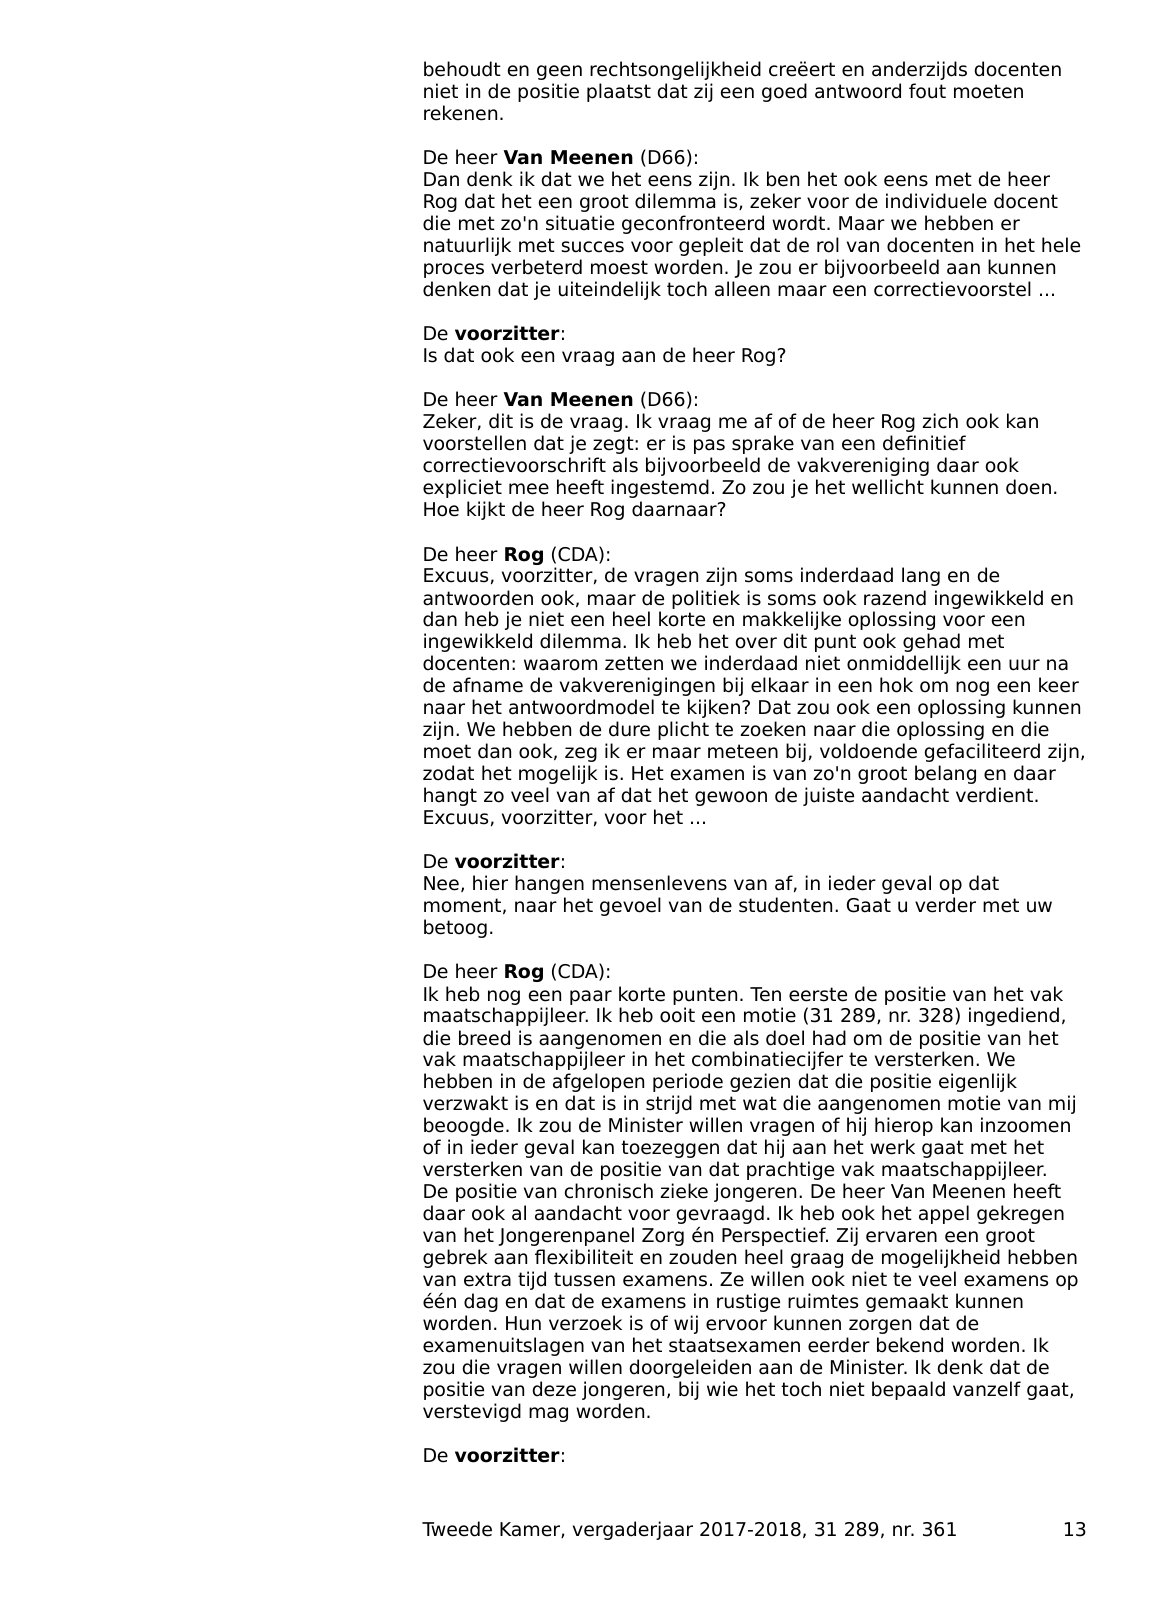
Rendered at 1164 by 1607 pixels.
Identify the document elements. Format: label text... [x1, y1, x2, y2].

text Ik heb nog een paar korte punten. Ten eerste de positie van het vak maatschappijleer. Ik heb ooit een motie (31 289, nr. 328) ingediend, die breed is aangenomen en die als doel had om de positie van het vak maatschappijleer in het combinatiecijfer te versterken. We hebben in de afgelopen periode gezien dat die positie eigenlijk verzwakt is en dat is in strijd met wat die aangenomen motie van mij beoogde. Ik zou de Minister willen vragen of hij hierop kan inzoomen of in ieder geval kan toezeggen dat hij aan het werk gaat met het versterken van de positie van dat prachtige vak maatschappijleer. [422, 983, 1087, 1181]
text De heer Rog (CDA): [422, 543, 1087, 565]
text De heer Rog (CDA): [422, 961, 1087, 983]
text De voorzitter: [422, 323, 1087, 345]
text De positie van chronisch zieke jongeren. De heer Van Meenen heeft daar ook al aandacht voor gevraagd. Ik heb ook het appel gekregen van het Jongerenpanel Zorg én Perspectief. Zij ervaren een groot gebrek aan flexibiliteit en zouden heel graag de mogelijkheid hebben van extra tijd tussen examens. Ze willen ook niet te veel examens op één dag en dat de examens in rustige ruimtes gemaakt kunnen worden. Hun verzoek is of wij ervoor kunnen zorgen dat de examenuitslagen van het staatsexamen eerder bekend worden. Ik zou die vragen willen doorgeleiden aan de Minister. Ik denk dat de positie van deze jongeren, bij wie het toch niet bepaald vanzelf gaat, verstevigd mag worden. [422, 1181, 1087, 1423]
text De voorzitter: [422, 1445, 1087, 1467]
text Is dat ook een vraag aan de heer Rog? [422, 345, 1087, 367]
text Dan denk ik dat we het eens zijn. Ik ben het ook eens met de heer Rog dat het een groot dilemma is, zeker voor de individuele docent die met zo'n situatie geconfronteerd wordt. Maar we hebben er natuurlijk met succes voor gepleit dat de rol van docenten in het hele proces verbeterd moest worden. Je zou er bijvoorbeeld aan kunnen denken dat je uiteindelijk toch alleen maar een correctievoorstel ... [422, 169, 1087, 301]
text behoudt en geen rechtsongelijkheid creëert en anderzijds docenten niet in de positie plaatst dat zij een goed antwoord fout moeten rekenen. [422, 59, 1087, 125]
text De heer Van Meenen (D66): [422, 147, 1087, 169]
text Excuus, voorzitter, de vragen zijn soms inderdaad lang en de antwoorden ook, maar de politiek is soms ook razend ingewikkeld en dan heb je niet een heel korte en makkelijke oplossing voor een ingewikkeld dilemma. Ik heb het over dit punt ook gehad met docenten: waarom zetten we inderdaad niet onmiddellijk een uur na de afname de vakverenigingen bij elkaar in een hok om nog een keer naar het antwoordmodel te kijken? Dat zou ook een oplossing kunnen zijn. We hebben de dure plicht te zoeken naar die oplossing en die moet dan ook, zeg ik er maar meteen bij, voldoende gefaciliteerd zijn, zodat het mogelijk is. Het examen is van zo'n groot belang en daar hangt zo veel van af dat het gewoon de juiste aandacht verdient. Excuus, voorzitter, voor het ... [422, 565, 1087, 829]
text De heer Van Meenen (D66): [422, 389, 1087, 411]
text De voorzitter: [422, 851, 1087, 873]
text Nee, hier hangen mensenlevens van af, in ieder geval op dat moment, naar het gevoel van de studenten. Gaat u verder met uw betoog. [422, 873, 1087, 939]
text Zeker, dit is de vraag. Ik vraag me af of de heer Rog zich ook kan voorstellen dat je zegt: er is pas sprake van een definitief correctievoorschrift als bijvoorbeeld de vakvereniging daar ook expliciet mee heeft ingestemd. Zo zou je het wellicht kunnen doen. Hoe kijkt de heer Rog daarnaar? [422, 411, 1087, 521]
